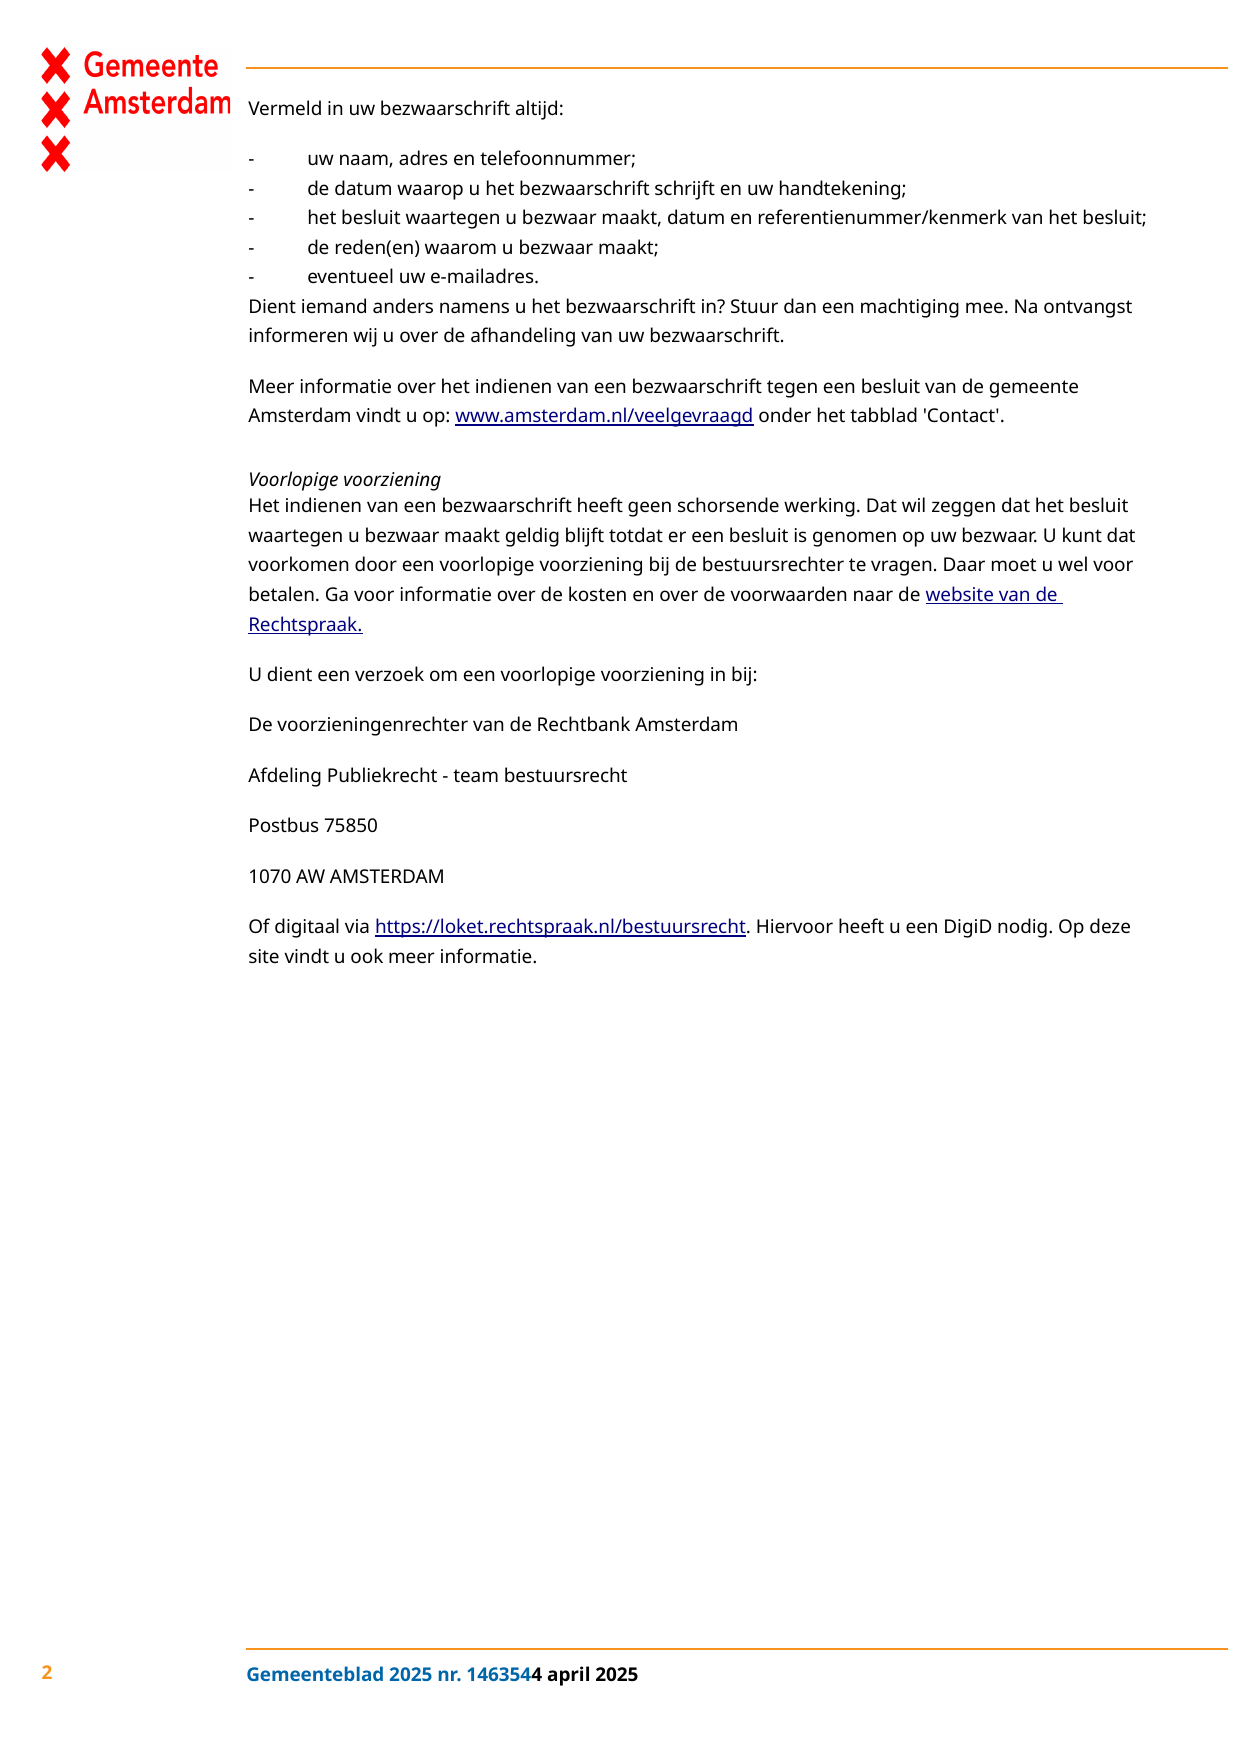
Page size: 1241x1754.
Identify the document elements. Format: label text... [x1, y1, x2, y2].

text Het indienen van een bezwaarschrift heeft geen schorsende werking. Dat wil zeggen dat het besluit waartegen u bezwaar maakt geldig blijft totdat er een besluit is genomen op uw bezwaar. U kunt dat voorkomen door een voorlopige voorziening bij de bestuursrechter te vragen. Daar moet u wel voor betalen. Ga voor informatie over de kosten en over de voorwaarden naar de website van de Rechtspraak. [248, 492, 1152, 636]
text Afdeling Publiekrecht - team bestuursrecht [248, 762, 1152, 788]
text Postbus 75850 [248, 812, 1152, 838]
text Meer informatie over het indienen van een bezwaarschrift tegen een besluit van de gemeente Amsterdam vindt u op: www.amsterdam.nl/veelgevraagd onder het tabblad 'Contact'. [248, 373, 1152, 428]
text Vermeld in uw bezwaarschrift altijd: [248, 95, 1152, 121]
picture [41, 47, 231, 172]
list uw naam, adres en telefoonnummer; [248, 145, 1152, 171]
text Of digitaal via https://loket.rechtspraak.nl/bestuursrecht. Hiervoor heeft u een DigiD nodig. Op deze site vindt u ook meer informatie. [248, 913, 1152, 968]
text U dient een verzoek om een voorlopige voorziening in bij: [248, 661, 1152, 687]
list het besluit waartegen u bezwaar maakt, datum en referentienummer/kenmerk van het besluit; [248, 204, 1152, 230]
text De voorzieningenrechter van de Rechtbank Amsterdam [248, 712, 1152, 737]
text Dient iemand anders namens u het bezwaarschrift in? Stuur dan een machtiging mee. Na ontvangst informeren wij u over de afhandeling van uw bezwaarschrift. [248, 293, 1152, 348]
list de datum waarop u het bezwaarschrift schrijft en uw handtekening; [248, 175, 1152, 201]
text 1070 AW AMSTERDAM [248, 863, 1152, 888]
list eventueel uw e-mailadres. [248, 263, 1152, 289]
list de reden(en) waarom u bezwaar maakt; [248, 234, 1152, 260]
text Voorlopige voorziening [248, 467, 1152, 492]
